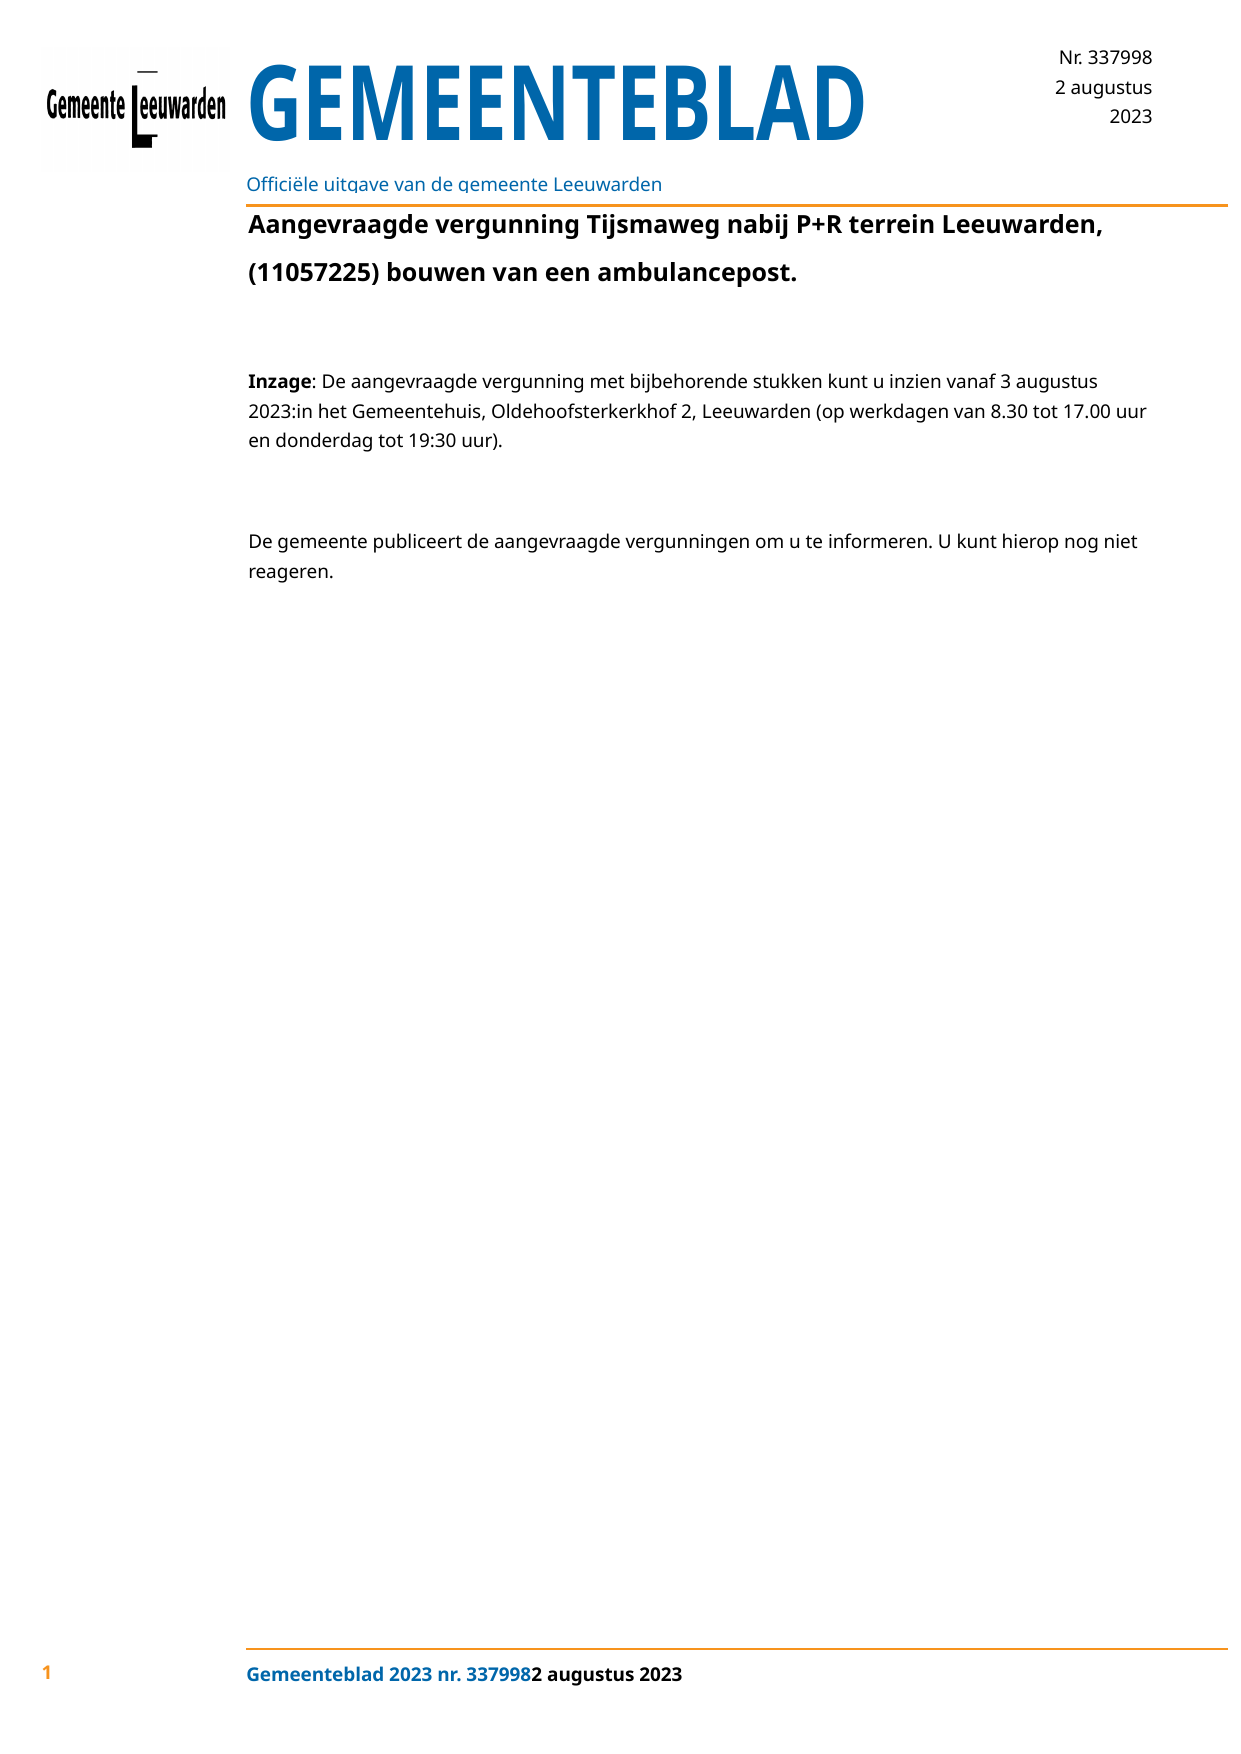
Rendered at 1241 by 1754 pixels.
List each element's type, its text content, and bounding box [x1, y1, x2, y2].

picture [41, 47, 231, 172]
text Inzage: De aangevraagde vergunning met bijbehorende stukken kunt u inzien vanaf 3 augustus 2023:in het Gemeentehuis, Oldehoofsterkerkhof 2, Leeuwarden (op werkdagen van 8.30 tot 17.00 uur en donderdag tot 19:30 uur). [248, 368, 1152, 453]
text Aangevraagde vergunning Tijsmaweg nabij P+R terrein Leeuwarden, (11057225) bouwen van een ambulancepost. [248, 207, 1152, 288]
text De gemeente publiceert de aangevraagde vergunningen om u te informeren. U kunt hierop nog niet reageren. [248, 528, 1152, 584]
